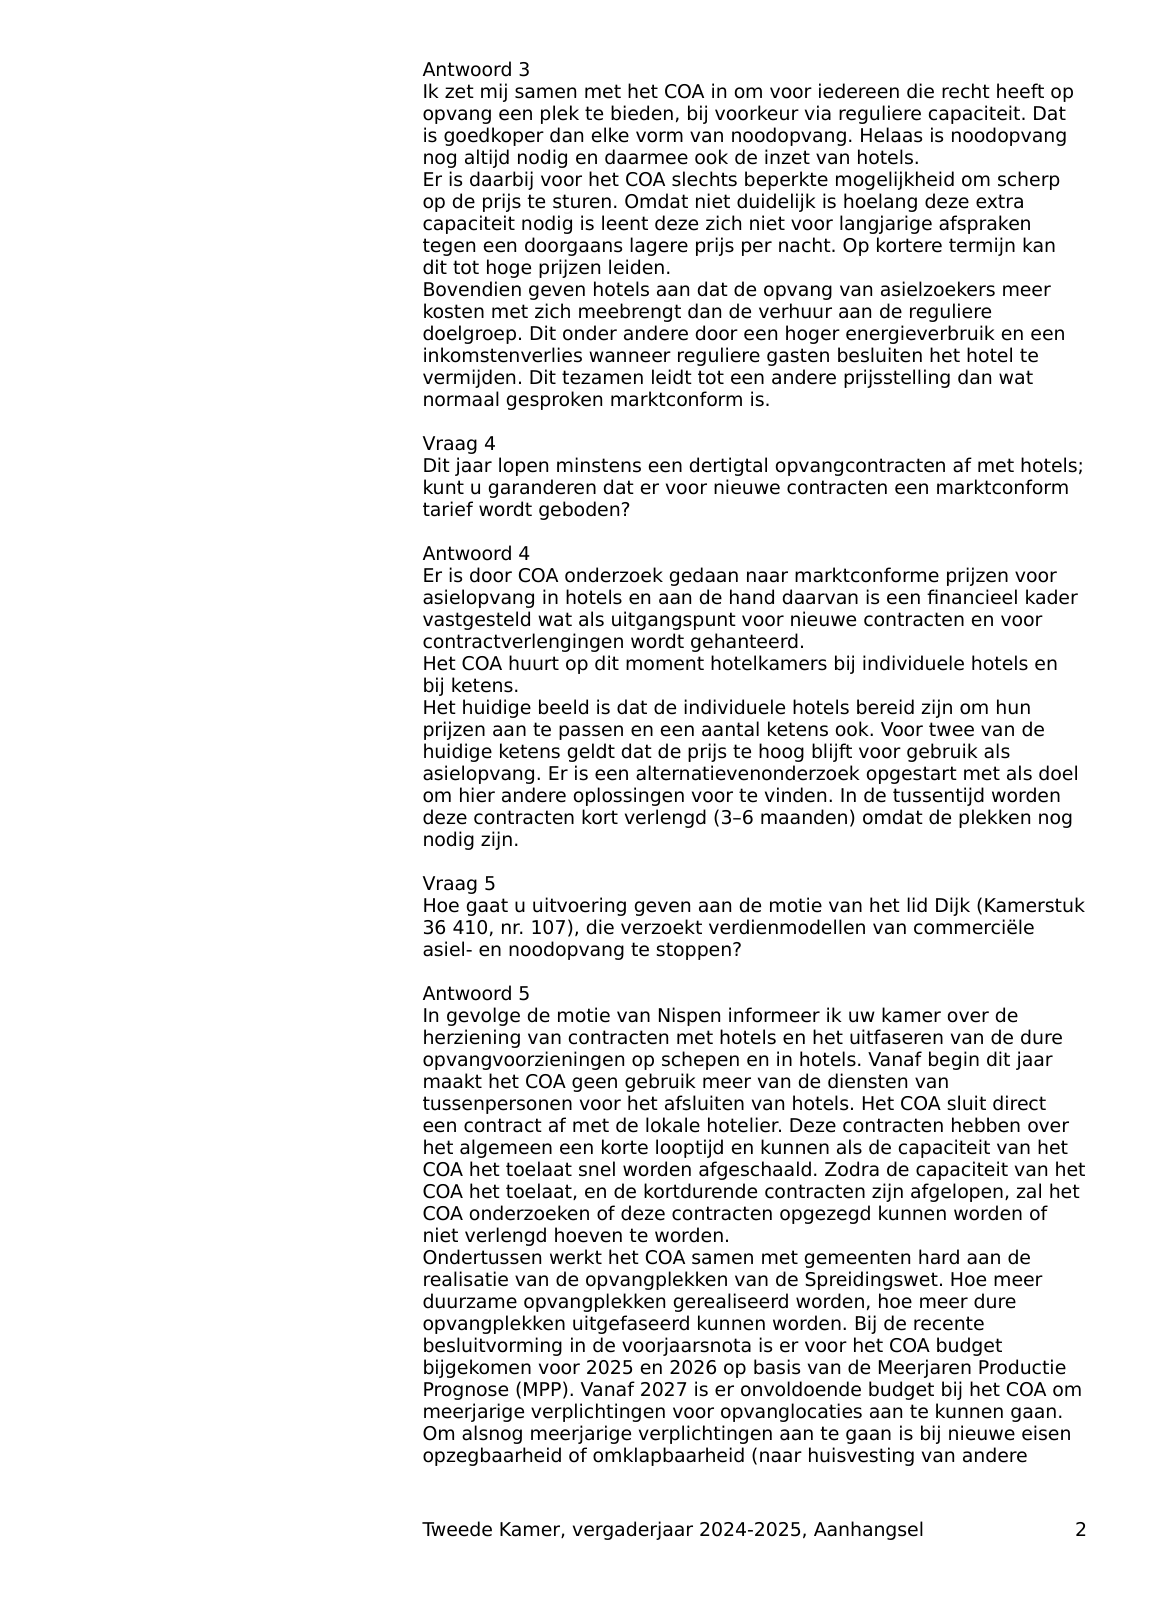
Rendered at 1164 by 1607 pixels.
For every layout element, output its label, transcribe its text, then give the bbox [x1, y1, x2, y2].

text Hoe gaat u uitvoering geven aan de motie van het lid Dijk (Kamerstuk 36 410, nr. 107), die verzoekt verdienmodellen van commerciële asiel- en noodopvang te stoppen? [422, 895, 1087, 961]
text Ik zet mij samen met het COA in om voor iedereen die recht heeft op opvang een plek te bieden, bij voorkeur via reguliere capaciteit. Dat is goedkoper dan elke vorm van noodopvang. Helaas is noodopvang nog altijd nodig en daarmee ook de inzet van hotels. [422, 81, 1087, 169]
text Ondertussen werkt het COA samen met gemeenten hard aan de realisatie van de opvangplekken van de Spreidingswet. Hoe meer duurzame opvangplekken gerealiseerd worden, hoe meer dure opvangplekken uitgefaseerd kunnen worden. Bij de recente besluitvorming in de voorjaarsnota is er voor het COA budget bijgekomen voor 2025 en 2026 op basis van de Meerjaren Productie Prognose (MPP). Vanaf 2027 is er onvoldoende budget bij het COA om meerjarige verplichtingen voor opvanglocaties aan te kunnen gaan. Om alsnog meerjarige verplichtingen aan te gaan is bij nieuwe eisen opzegbaarheid of omklapbaarheid (naar huisvesting van andere [422, 1247, 1087, 1467]
text Het COA huurt op dit moment hotelkamers bij individuele hotels en bij ketens. [422, 653, 1087, 697]
text Vraag 5 [422, 873, 1087, 895]
text Het huidige beeld is dat de individuele hotels bereid zijn om hun prijzen aan te passen en een aantal ketens ook. Voor twee van de huidige ketens geldt dat de prijs te hoog blijft voor gebruik als asielopvang. Er is een alternatievenonderzoek opgestart met als doel om hier andere oplossingen voor te vinden. In de tussentijd worden deze contracten kort verlengd (3–6 maanden) omdat de plekken nog nodig zijn. [422, 697, 1087, 851]
text Dit jaar lopen minstens een dertigtal opvangcontracten af met hotels; kunt u garanderen dat er voor nieuwe contracten een marktconform tarief wordt geboden? [422, 455, 1087, 521]
text Antwoord 3 [422, 59, 1087, 81]
text Vraag 4 [422, 433, 1087, 455]
text Antwoord 5 [422, 983, 1087, 1005]
text Er is door COA onderzoek gedaan naar marktconforme prijzen voor asielopvang in hotels en aan de hand daarvan is een financieel kader vastgesteld wat als uitgangspunt voor nieuwe contracten en voor contractverlengingen wordt gehanteerd. [422, 565, 1087, 653]
text Bovendien geven hotels aan dat de opvang van asielzoekers meer kosten met zich meebrengt dan de verhuur aan de reguliere doelgroep. Dit onder andere door een hoger energieverbruik en een inkomstenverlies wanneer reguliere gasten besluiten het hotel te vermijden. Dit tezamen leidt tot een andere prijsstelling dan wat normaal gesproken marktconform is. [422, 279, 1087, 411]
text Er is daarbij voor het COA slechts beperkte mogelijkheid om scherp op de prijs te sturen. Omdat niet duidelijk is hoelang deze extra capaciteit nodig is leent deze zich niet voor langjarige afspraken tegen een doorgaans lagere prijs per nacht. Op kortere termijn kan dit tot hoge prijzen leiden. [422, 169, 1087, 279]
text In gevolge de motie van Nispen informeer ik uw kamer over de herziening van contracten met hotels en het uitfaseren van de dure opvangvoorzieningen op schepen en in hotels. Vanaf begin dit jaar maakt het COA geen gebruik meer van de diensten van tussenpersonen voor het afsluiten van hotels. Het COA sluit direct een contract af met de lokale hotelier. Deze contracten hebben over het algemeen een korte looptijd en kunnen als de capaciteit van het COA het toelaat snel worden afgeschaald. Zodra de capaciteit van het COA het toelaat, en de kortdurende contracten zijn afgelopen, zal het COA onderzoeken of deze contracten opgezegd kunnen worden of niet verlengd hoeven te worden. [422, 1005, 1087, 1247]
text Antwoord 4 [422, 543, 1087, 565]
